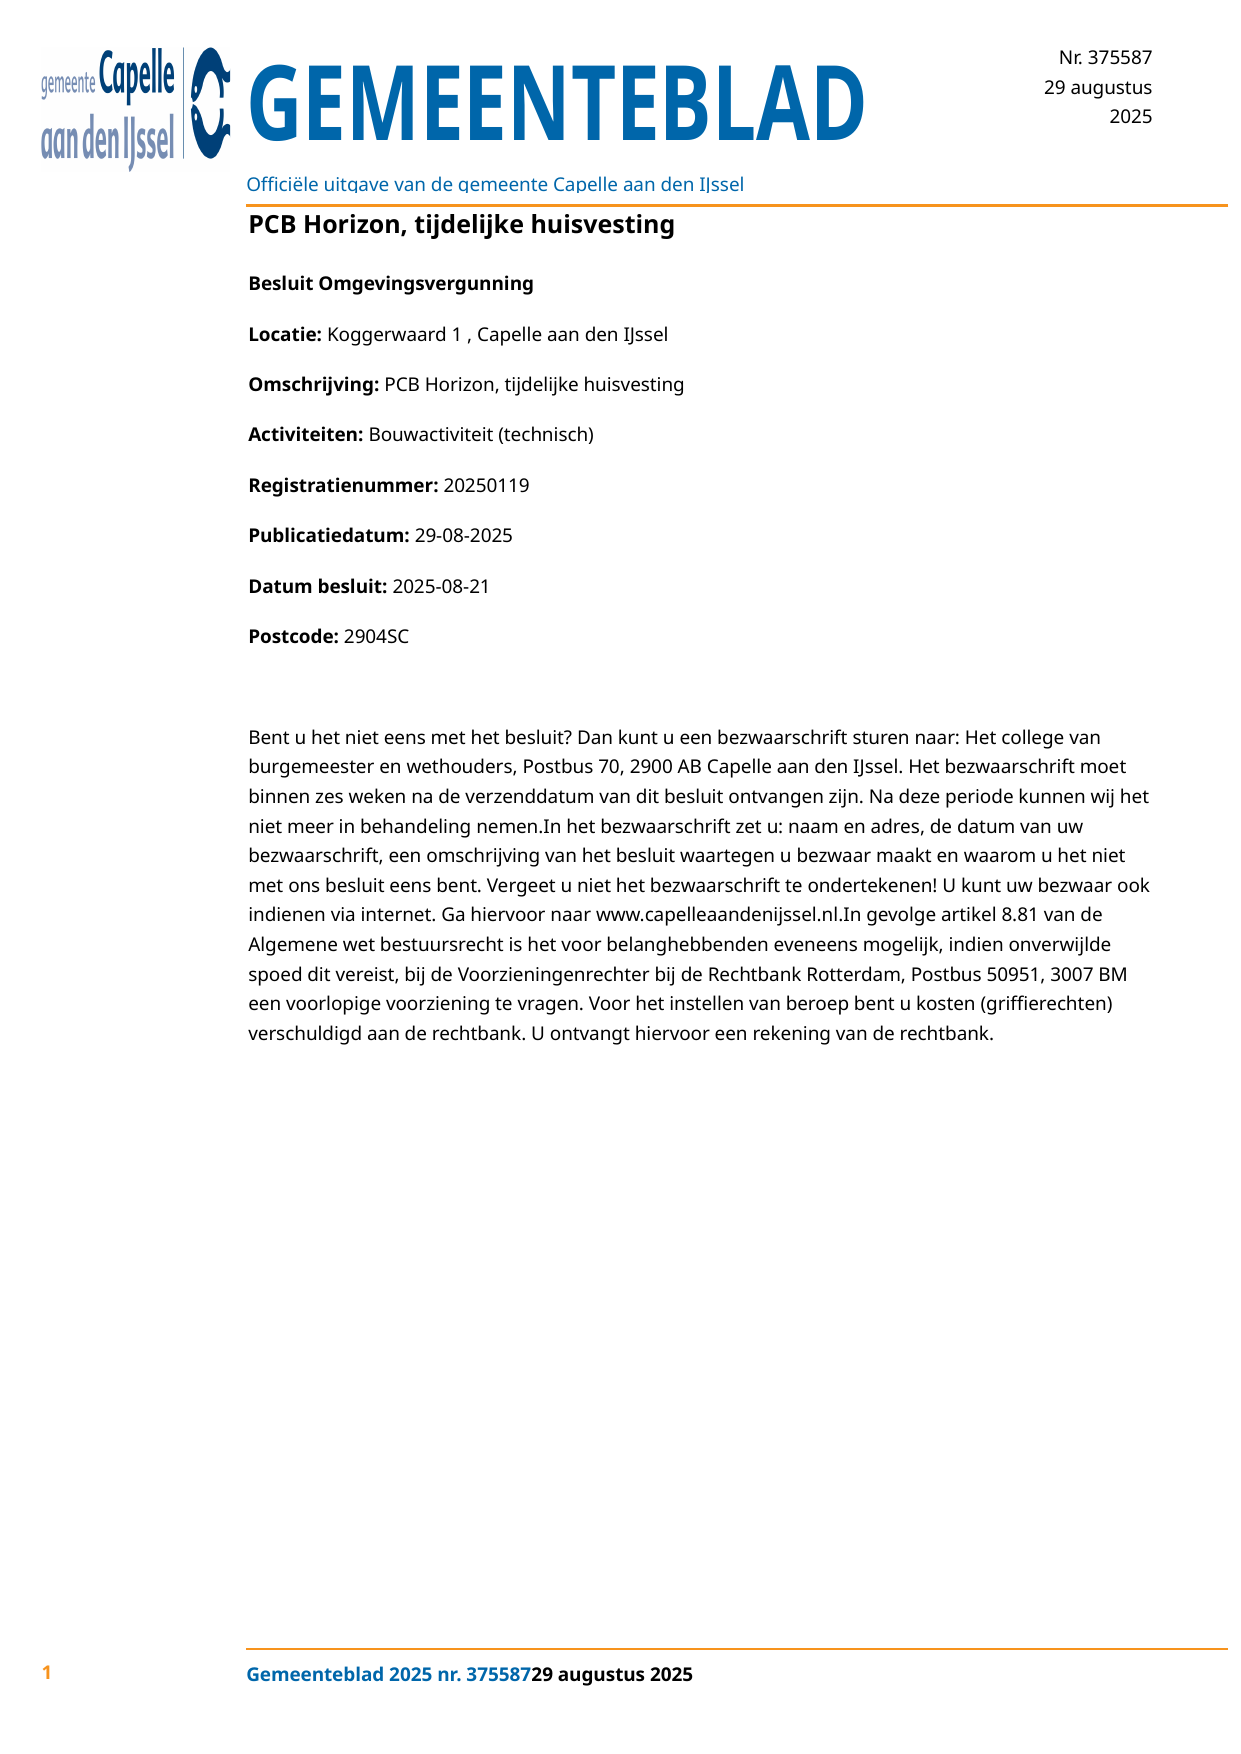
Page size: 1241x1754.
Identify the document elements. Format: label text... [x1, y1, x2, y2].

text Publicatiedatum: 29-08-2025 [248, 522, 1152, 548]
text Omschrijving: PCB Horizon, tijdelijke huisvesting [248, 371, 1152, 397]
text Activiteiten: Bouwactiviteit (technisch) [248, 422, 1152, 447]
text Locatie: Koggerwaard 1 , Capelle aan den IJssel [248, 321, 1152, 346]
text Besluit Omgevingsvergunning [248, 270, 1152, 296]
text Registratienummer: 20250119 [248, 472, 1152, 498]
text Datum besluit: 2025-08-21 [248, 573, 1152, 598]
picture [41, 47, 231, 172]
text PCB Horizon, tijdelijke huisvesting [248, 207, 1152, 241]
text Bent u het niet eens met het besluit? Dan kunt u een bezwaarschrift sturen naar: Het college van burgemeester en wethouders, Postbus 70, 2900 AB Capelle aan den IJssel. Het bezwaarschrift moet binnen zes weken na de verzenddatum van dit besluit ontvangen zijn. Na deze periode kunnen wij het niet meer in behandeling nemen.In het bezwaarschrift zet u: naam en adres, de datum van uw bezwaarschrift, een omschrijving van het besluit waartegen u bezwaar maakt en waarom u het niet met ons besluit eens bent. Vergeet u niet het bezwaarschrift te ondertekenen! U kunt uw bezwaar ook indienen via internet. Ga hiervoor naar www.capelleaandenijssel.nl.In gevolge artikel 8.81 van de Algemene wet bestuursrecht is het voor belanghebbenden eveneens mogelijk, indien onverwijlde spoed dit vereist, bij de Voorzieningenrechter bij de Rechtbank Rotterdam, Postbus 50951, 3007 BM een voorlopige voorziening te vragen. Voor het instellen van beroep bent u kosten (griffierechten) verschuldigd aan de rechtbank. U ontvangt hiervoor een rekening van de rechtbank. [248, 724, 1152, 1046]
text Postcode: 2904SC [248, 623, 1152, 649]
